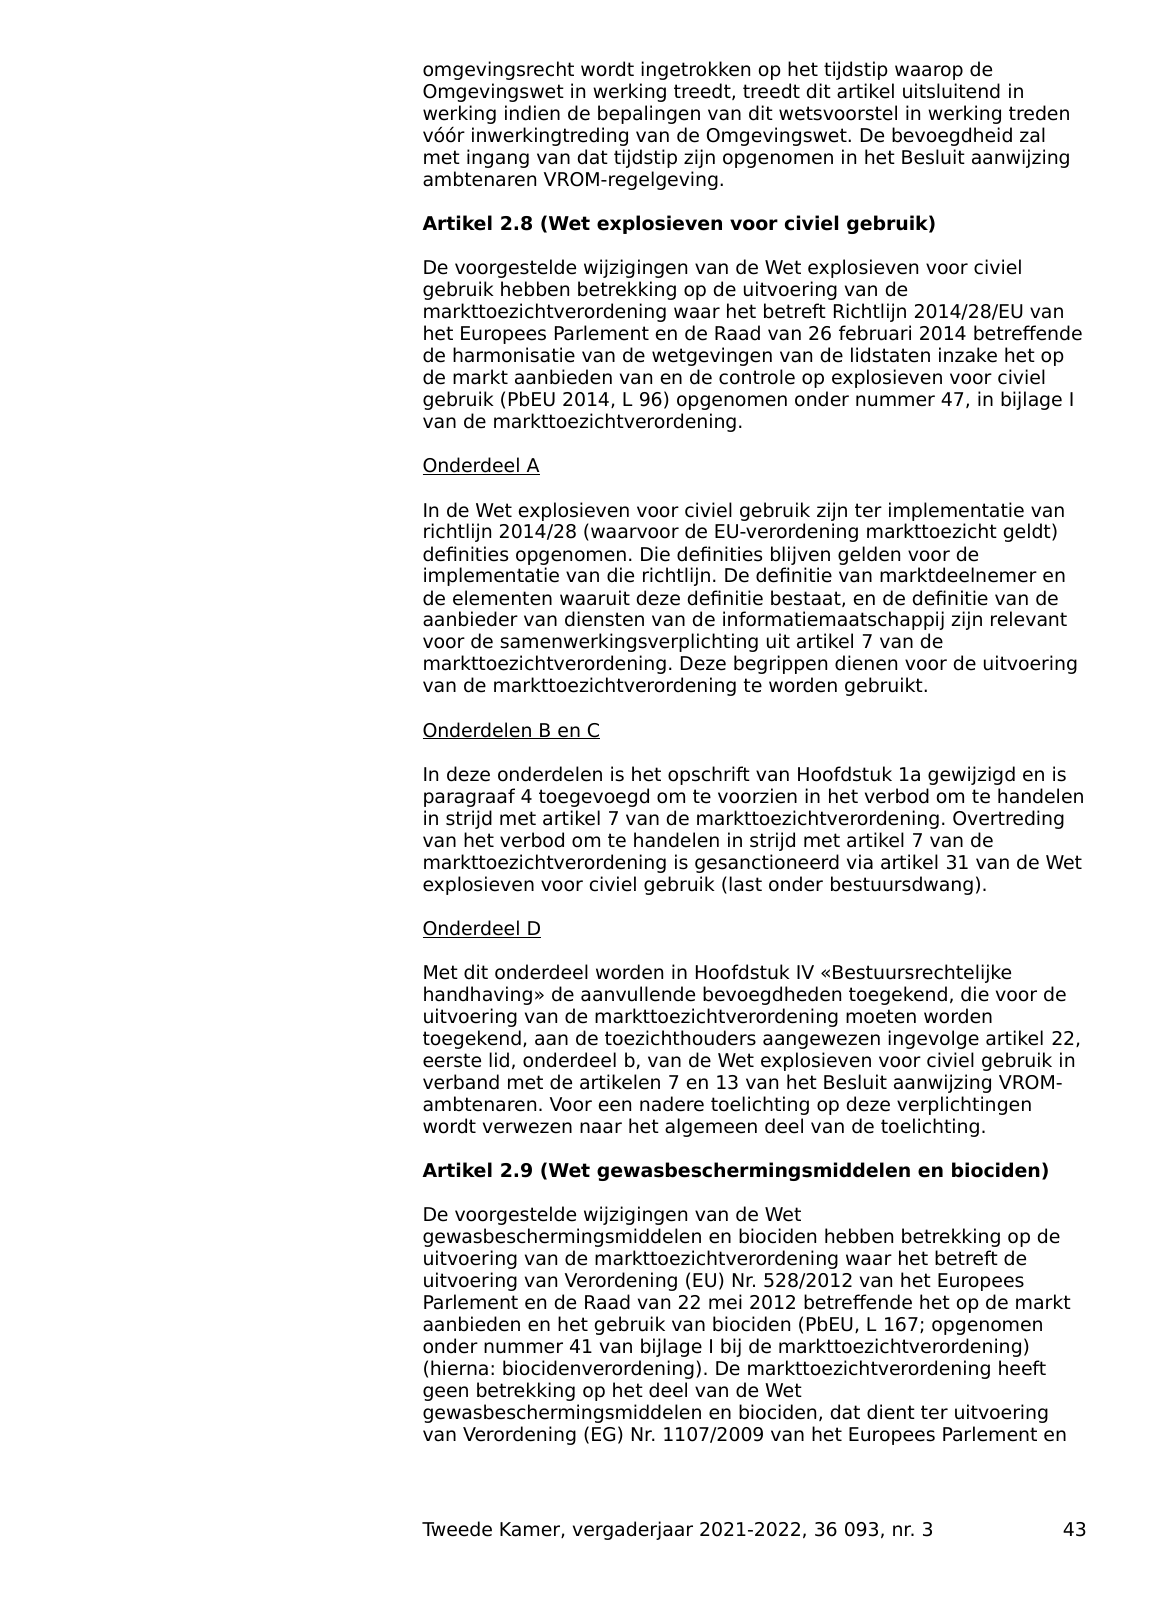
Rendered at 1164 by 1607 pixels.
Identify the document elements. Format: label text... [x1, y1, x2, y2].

subtitle Artikel 2.9 (Wet gewasbeschermingsmiddelen en biociden) [422, 1160, 1087, 1182]
text Met dit onderdeel worden in Hoofdstuk IV «Bestuursrechtelijke handhaving» de aanvullende bevoegdheden toegekend, die voor de uitvoering van de markttoezichtverordening moeten worden toegekend, aan de toezichthouders aangewezen ingevolge artikel 22, eerste lid, onderdeel b, van de Wet explosieven voor civiel gebruik in verband met de artikelen 7 en 13 van het Besluit aanwijzing VROM-ambtenaren. Voor een nadere toelichting op deze verplichtingen wordt verwezen naar het algemeen deel van de toelichting. [422, 962, 1087, 1138]
subtitle Onderdeel A [422, 455, 1087, 477]
text omgevingsrecht wordt ingetrokken op het tijdstip waarop de Omgevingswet in werking treedt, treedt dit artikel uitsluitend in werking indien de bepalingen van dit wetsvoorstel in werking treden vóór inwerkingtreding van de Omgevingswet. De bevoegdheid zal met ingang van dat tijdstip zijn opgenomen in het Besluit aanwijzing ambtenaren VROM-regelgeving. [422, 59, 1087, 191]
text In deze onderdelen is het opschrift van Hoofdstuk 1a gewijzigd en is paragraaf 4 toegevoegd om te voorzien in het verbod om te handelen in strijd met artikel 7 van de markttoezichtverordening. Overtreding van het verbod om te handelen in strijd met artikel 7 van de markttoezichtverordening is gesanctioneerd via artikel 31 van de Wet explosieven voor civiel gebruik (last onder bestuursdwang). [422, 764, 1087, 896]
subtitle Artikel 2.8 (Wet explosieven voor civiel gebruik) [422, 213, 1087, 235]
text In de Wet explosieven voor civiel gebruik zijn ter implementatie van richtlijn 2014/28 (waarvoor de EU-verordening markttoezicht geldt) definities opgenomen. Die definities blijven gelden voor de implementatie van die richtlijn. De definitie van marktdeelnemer en de elementen waaruit deze definitie bestaat, en de definitie van de aanbieder van diensten van de informatiemaatschappij zijn relevant voor de samenwerkingsverplichting uit artikel 7 van de markttoezichtverordening. Deze begrippen dienen voor de uitvoering van de markttoezichtverordening te worden gebruikt. [422, 499, 1087, 697]
text De voorgestelde wijzigingen van de Wet explosieven voor civiel gebruik hebben betrekking op de uitvoering van de markttoezichtverordening waar het betreft Richtlijn 2014/28/EU van het Europees Parlement en de Raad van 26 februari 2014 betreffende de harmonisatie van de wetgevingen van de lidstaten inzake het op de markt aanbieden van en de controle op explosieven voor civiel gebruik (PbEU 2014, L 96) opgenomen onder nummer 47, in bijlage I van de markttoezichtverordening. [422, 257, 1087, 433]
text De voorgestelde wijzigingen van de Wet gewasbeschermingsmiddelen en biociden hebben betrekking op de uitvoering van de markttoezichtverordening waar het betreft de uitvoering van Verordening (EU) Nr. 528/2012 van het Europees Parlement en de Raad van 22 mei 2012 betreffende het op de markt aanbieden en het gebruik van biociden (PbEU, L 167; opgenomen onder nummer 41 van bijlage I bij de markttoezichtverordening)(hierna: biocidenverordening). De markttoezichtverordening heeft geen betrekking op het deel van de Wet gewasbeschermingsmiddelen en biociden, dat dient ter uitvoering van Verordening (EG) Nr. 1107/2009 van het Europees Parlement en [422, 1204, 1087, 1446]
subtitle Onderdelen B en C [422, 719, 1087, 741]
subtitle Onderdeel D [422, 918, 1087, 940]
